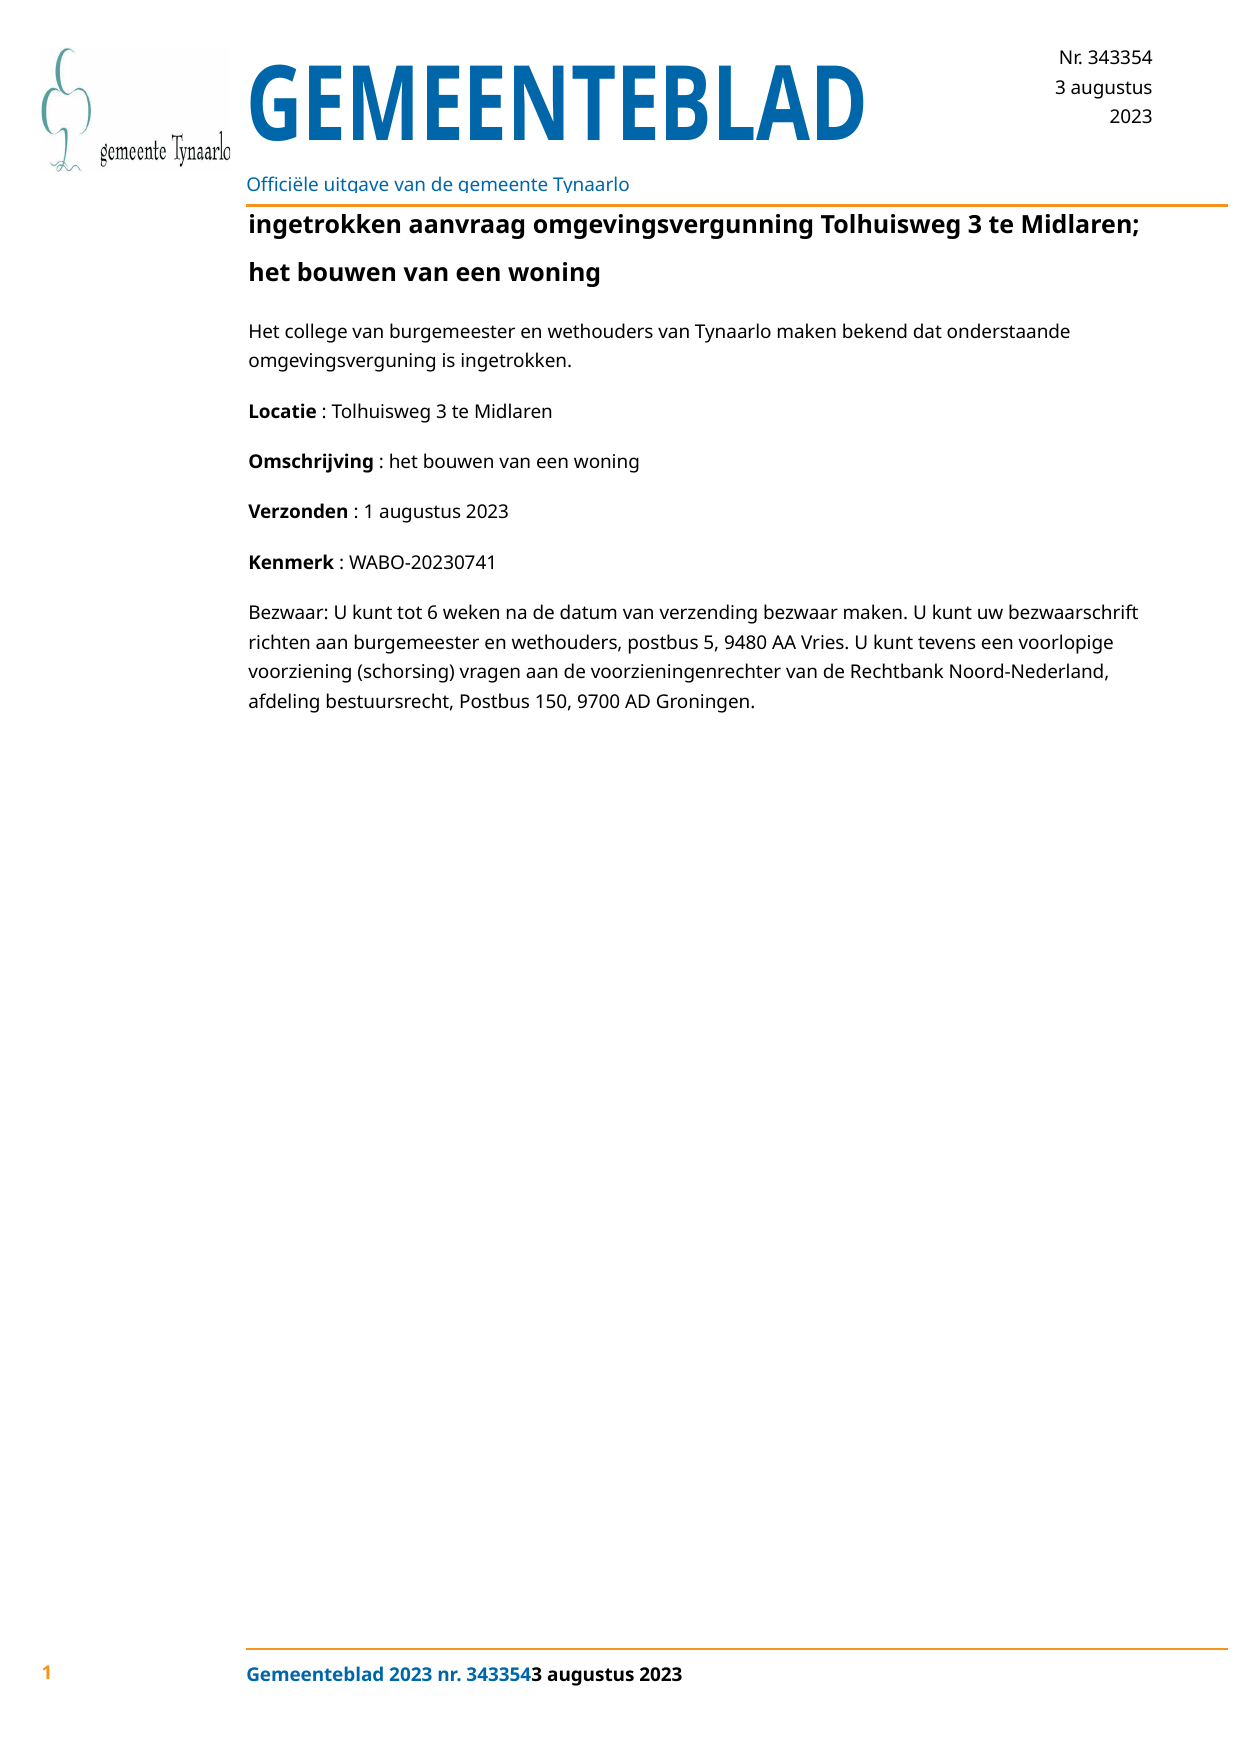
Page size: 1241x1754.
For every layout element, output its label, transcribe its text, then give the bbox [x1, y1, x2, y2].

text Bezwaar: U kunt tot 6 weken na de datum van verzending bezwaar maken. U kunt uw bezwaarschrift richten aan burgemeester en wethouders, postbus 5, 9480 AA Vries. U kunt tevens een voorlopige voorziening (schorsing) vragen aan de voorzieningenrechter van de Rechtbank Noord-Nederland, afdeling bestuursrecht, Postbus 150, 9700 AD Groningen. [248, 599, 1152, 714]
text Omschrijving : het bouwen van een woning [248, 448, 1152, 474]
text Kenmerk : WABO-20230741 [248, 549, 1152, 575]
text Het college van burgemeester en wethouders van Tynaarlo maken bekend dat onderstaande omgevingsverguning is ingetrokken. [248, 318, 1152, 373]
text Verzonden : 1 augustus 2023 [248, 499, 1152, 524]
text Locatie : Tolhuisweg 3 te Midlaren [248, 398, 1152, 424]
picture [41, 47, 231, 172]
text ingetrokken aanvraag omgevingsvergunning Tolhuisweg 3 te Midlaren; het bouwen van een woning [248, 207, 1152, 288]
